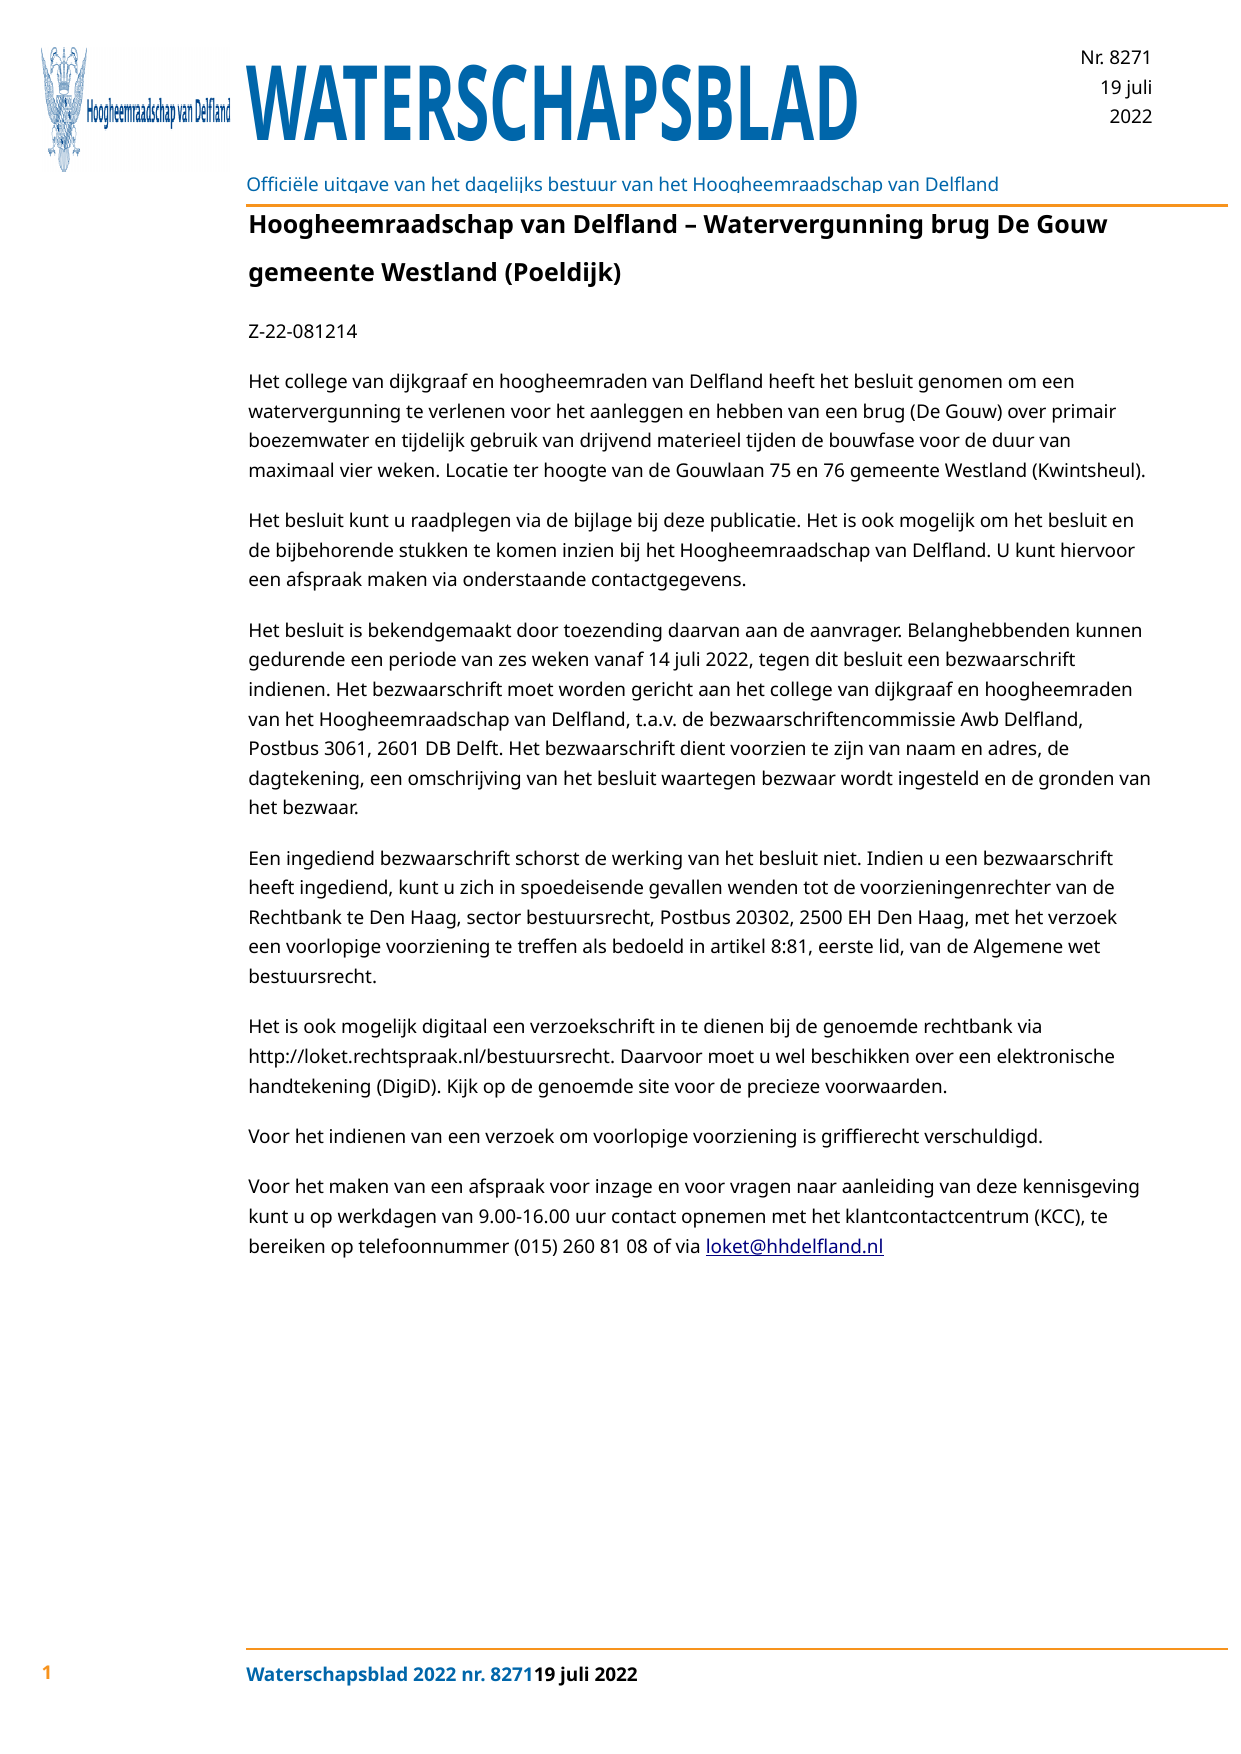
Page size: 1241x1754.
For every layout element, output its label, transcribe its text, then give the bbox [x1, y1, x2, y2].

text Het besluit kunt u raadplegen via de bijlage bij deze publicatie. Het is ook mogelijk om het besluit en de bijbehorende stukken te komen inzien bij het Hoogheemraadschap van Delfland. U kunt hiervoor een afspraak maken via onderstaande contactgegevens. [248, 507, 1152, 592]
picture [41, 47, 231, 172]
text Het is ook mogelijk digitaal een verzoekschrift in te dienen bij de genoemde rechtbank via http://loket.rechtspraak.nl/bestuursrecht. Daarvoor moet u wel beschikken over een elektronische handtekening (DigiD). Kijk op de genoemde site voor de precieze voorwaarden. [248, 1014, 1152, 1099]
text Z-22-081214 [248, 318, 1152, 344]
text Het besluit is bekendgemaakt door toezending daarvan aan de aanvrager. Belanghebbenden kunnen gedurende een periode van zes weken vanaf 14 juli 2022, tegen dit besluit een bezwaarschrift indienen. Het bezwaarschrift moet worden gericht aan het college van dijkgraaf en hoogheemraden van het Hoogheemraadschap van Delfland, t.a.v. de bezwaarschriftencommissie Awb Delfland, Postbus 3061, 2601 DB Delft. Het bezwaarschrift dient voorzien te zijn van naam en adres, de dagtekening, een omschrijving van het besluit waartegen bezwaar wordt ingesteld en de gronden van het bezwaar. [248, 617, 1152, 820]
text Voor het indienen van een verzoek om voorlopige voorziening is griffierecht verschuldigd. [248, 1123, 1152, 1149]
text Een ingediend bezwaarschrift schorst de werking van het besluit niet. Indien u een bezwaarschrift heeft ingediend, kunt u zich in spoedeisende gevallen wenden tot de voorzieningenrechter van de Rechtbank te Den Haag, sector bestuursrecht, Postbus 20302, 2500 EH Den Haag, met het verzoek een voorlopige voorziening te treffen als bedoeld in artikel 8:81, eerste lid, van de Algemene wet bestuursrecht. [248, 845, 1152, 989]
text Voor het maken van een afspraak voor inzage en voor vragen naar aanleiding van deze kennisgeving kunt u op werkdagen van 9.00-16.00 uur contact opnemen met het klantcontactcentrum (KCC), te bereiken op telefoonnummer (015) 260 81 08 of via loket@hhdelfland.nl [248, 1174, 1152, 1259]
text Het college van dijkgraaf en hoogheemraden van Delfland heeft het besluit genomen om een watervergunning te verlenen voor het aanleggen en hebben van een brug (De Gouw) over primair boezemwater en tijdelijk gebruik van drijvend materieel tijden de bouwfase voor de duur van maximaal vier weken. Locatie ter hoogte van de Gouwlaan 75 en 76 gemeente Westland (Kwintsheul). [248, 368, 1152, 483]
text Hoogheemraadschap van Delfland – Watervergunning brug De Gouw gemeente Westland (Poeldijk) [248, 207, 1152, 288]
